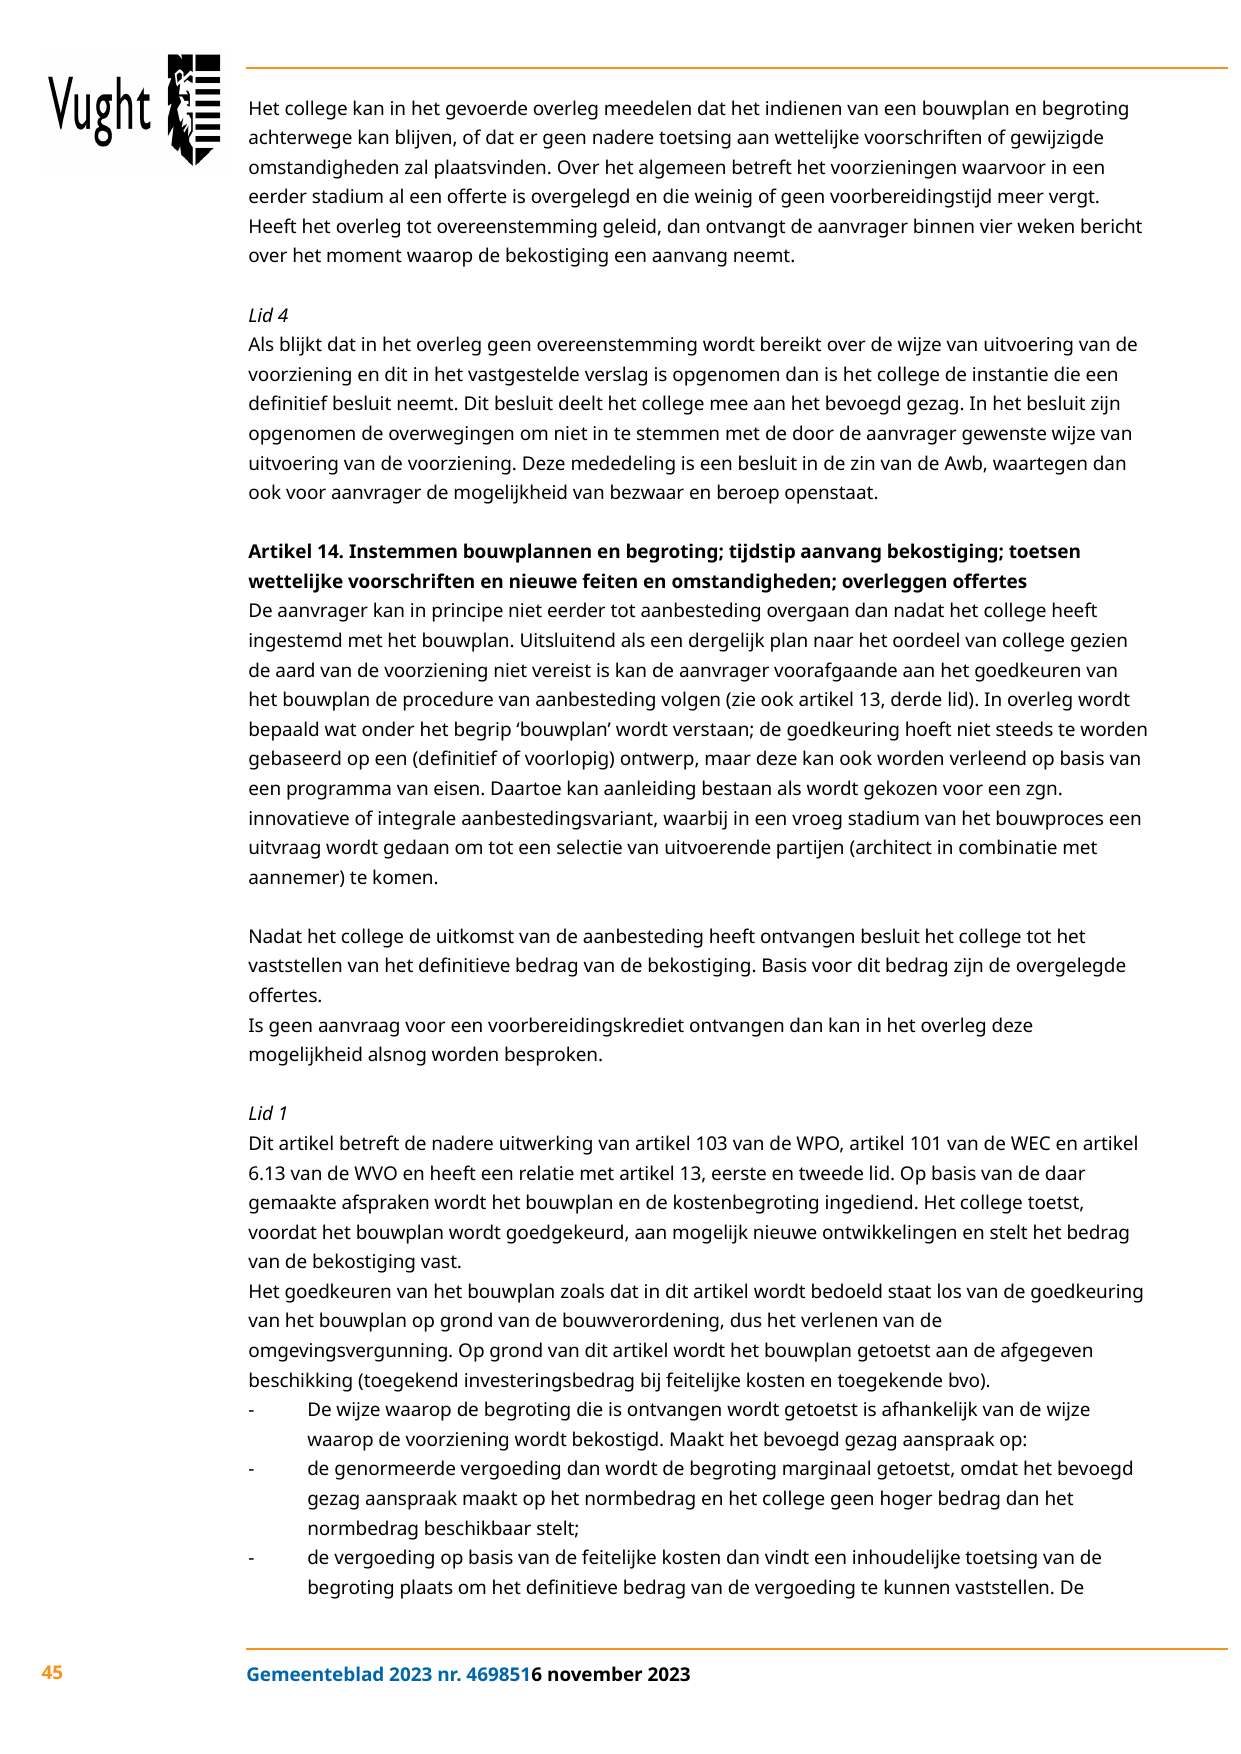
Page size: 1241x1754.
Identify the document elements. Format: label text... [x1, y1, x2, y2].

list De wijze waarop de begroting die is ontvangen wordt getoetst is afhankelijk van de wijze waarop de voorziening wordt bekostigd. Maakt het bevoegd gezag aanspraak op: [248, 1396, 1152, 1452]
text Artikel 14. Instemmen bouwplannen en begroting; tijdstip aanvang bekostiging; toetsen wettelijke voorschriften en nieuwe feiten en omstandigheden; overleggen offertes [248, 538, 1152, 594]
list de vergoeding op basis van de feitelijke kosten dan vindt een inhoudelijke toetsing van de begroting plaats om het definitieve bedrag van de vergoeding te kunnen vaststellen. De [248, 1544, 1152, 1600]
text Dit artikel betreft de nadere uitwerking van artikel 103 van de WPO, artikel 101 van de WEC en artikel 6.13 van de WVO en heeft een relatie met artikel 13, eerste en tweede lid. Op basis van de daar gemaakte afspraken wordt het bouwplan en de kostenbegroting ingediend. Het college toetst, voordat het bouwplan wordt goedgekeurd, aan mogelijk nieuwe ontwikkelingen en stelt het bedrag van de bekostiging vast. [248, 1130, 1152, 1274]
text Lid 4 [248, 302, 1152, 328]
picture [41, 47, 231, 172]
text Het college kan in het gevoerde overleg meedelen dat het indienen van een bouwplan en begroting achterwege kan blijven, of dat er geen nadere toetsing aan wettelijke voorschriften of gewijzigde omstandigheden zal plaatsvinden. Over het algemeen betreft het voorzieningen waarvoor in een eerder stadium al een offerte is overgelegd en die weinig of geen voorbereidingstijd meer vergt. Heeft het overleg tot overeenstemming geleid, dan ontvangt de aanvrager binnen vier weken bericht over het moment waarop de bekostiging een aanvang neemt. [248, 95, 1152, 268]
text Is geen aanvraag voor een voorbereidingskrediet ontvangen dan kan in het overleg deze mogelijkheid alsnog worden besproken. [248, 1012, 1152, 1067]
text Als blijkt dat in het overleg geen overeenstemming wordt bereikt over de wijze van uitvoering van de voorziening en dit in het vastgestelde verslag is opgenomen dan is het college de instantie die een definitief besluit neemt. Dit besluit deelt het college mee aan het bevoegd gezag. In het besluit zijn opgenomen de overwegingen om niet in te stemmen met de door de aanvrager gewenste wijze van uitvoering van de voorziening. Deze mededeling is een besluit in de zin van de Awb, waartegen dan ook voor aanvrager de mogelijkheid van bezwaar en beroep openstaat. [248, 331, 1152, 505]
text Nadat het college de uitkomst van de aanbesteding heeft ontvangen besluit het college tot het vaststellen van het definitieve bedrag van de bekostiging. Basis voor dit bedrag zijn de overgelegde offertes. [248, 923, 1152, 1008]
text Lid 1 [248, 1101, 1152, 1126]
list de genormeerde vergoeding dan wordt de begroting marginaal getoetst, omdat het bevoegd gezag aanspraak maakt op het normbedrag en het college geen hoger bedrag dan het normbedrag beschikbaar stelt; [248, 1456, 1152, 1541]
text Het goedkeuren van het bouwplan zoals dat in dit artikel wordt bedoeld staat los van de goedkeuring van het bouwplan op grond van de bouwverordening, dus het verlenen van de omgevingsvergunning. Op grond van dit artikel wordt het bouwplan getoetst aan de afgegeven beschikking (toegekend investeringsbedrag bij feitelijke kosten en toegekende bvo). [248, 1278, 1152, 1393]
text De aanvrager kan in principe niet eerder tot aanbesteding overgaan dan nadat het college heeft ingestemd met het bouwplan. Uitsluitend als een dergelijk plan naar het oordeel van college gezien de aard van de voorziening niet vereist is kan de aanvrager voorafgaande aan het goedkeuren van het bouwplan de procedure van aanbesteding volgen (zie ook artikel 13, derde lid). In overleg wordt bepaald wat onder het begrip ‘bouwplan’ wordt verstaan; de goedkeuring hoeft niet steeds te worden gebaseerd op een (definitief of voorlopig) ontwerp, maar deze kan ook worden verleend op basis van een programma van eisen. Daartoe kan aanleiding bestaan als wordt gekozen voor een zgn. innovatieve of integrale aanbestedingsvariant, waarbij in een vroeg stadium van het bouwproces een uitvraag wordt gedaan om tot een selectie van uitvoerende partijen (architect in combinatie met aannemer) te komen. [248, 598, 1152, 890]
